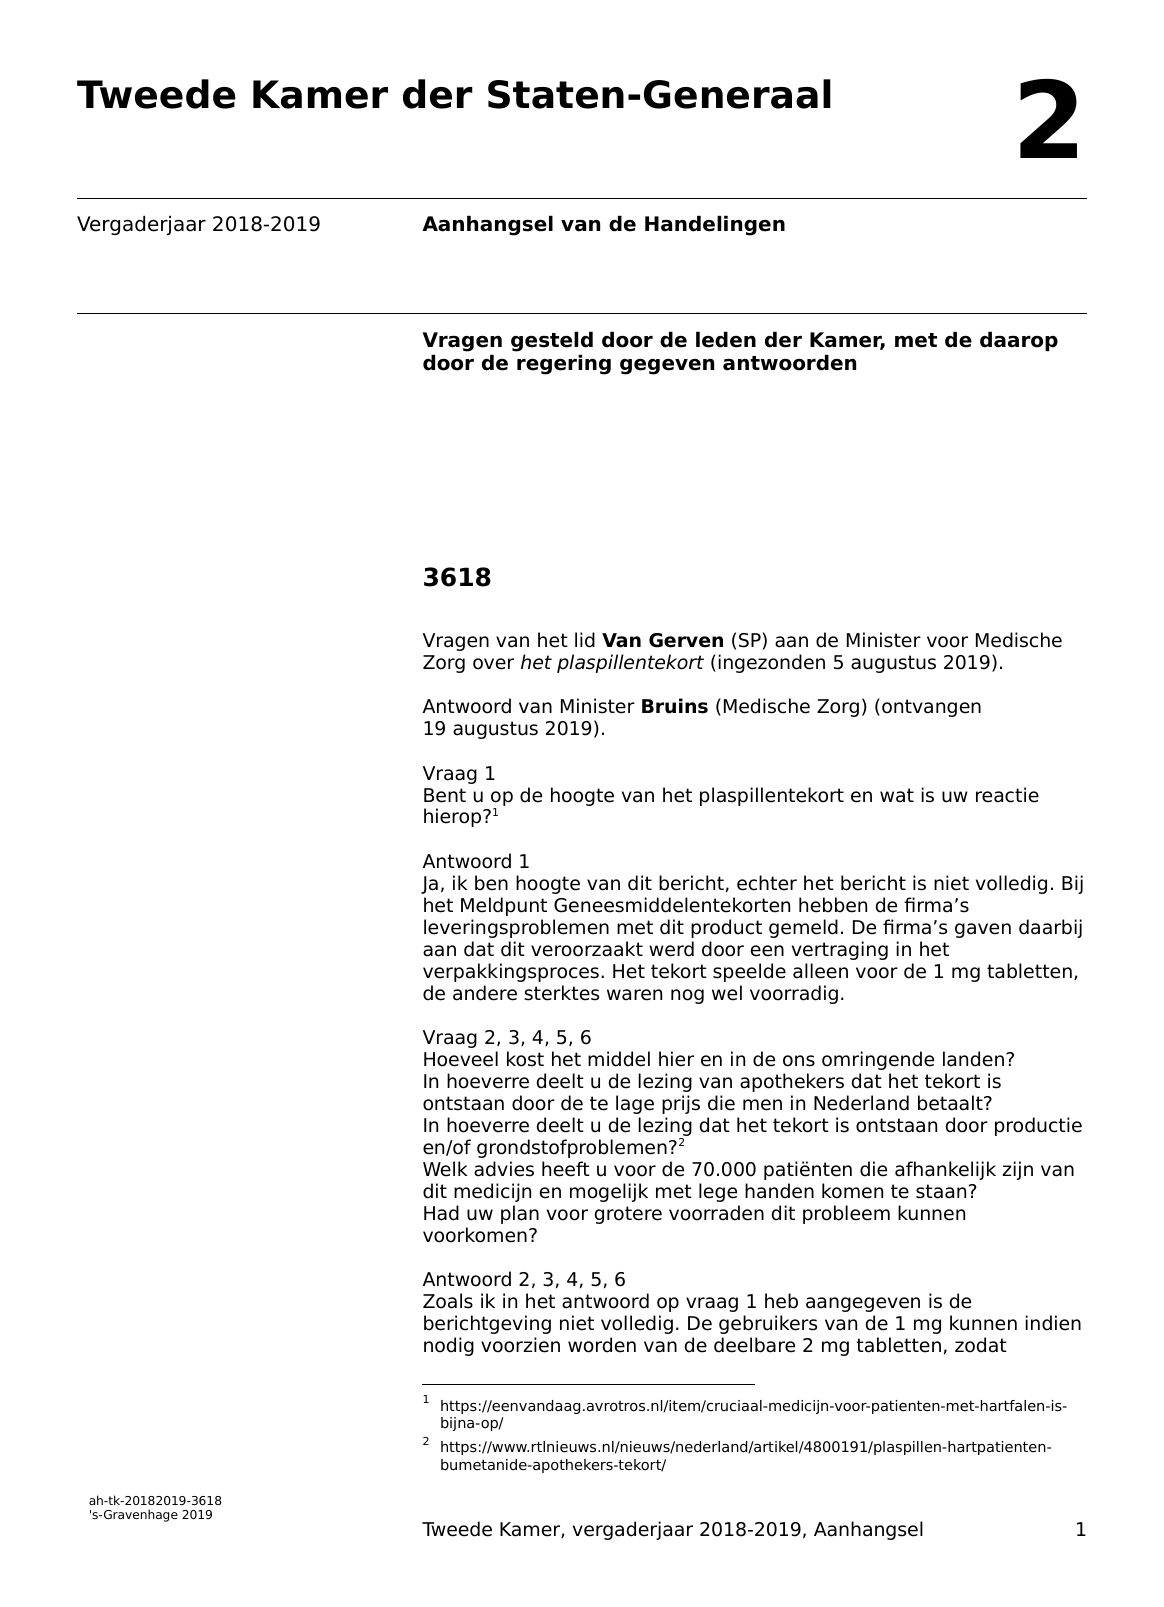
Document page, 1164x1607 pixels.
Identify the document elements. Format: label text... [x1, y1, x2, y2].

table_cell [77, 314, 422, 375]
text Vragen van het lid Van Gerven (SP) aan de Minister voor Medische Zorg over het plaspillentekort (ingezonden 5 augustus 2019). [422, 630, 1087, 674]
text 's-Gravenhage 2019 [88, 1508, 323, 1522]
table_header 2 [886, 59, 1087, 198]
text Zoals ik in het antwoord op vraag 1 heb aangegeven is de berichtgeving niet volledig. De gebruikers van de 1 mg kunnen indien nodig voorzien worden van de deelbare 2 mg tabletten, zodat [422, 1291, 1087, 1357]
text Antwoord 2, 3, 4, 5, 6 [422, 1269, 1087, 1291]
table_header Tweede Kamer der Staten-Generaal [77, 59, 886, 198]
text Had uw plan voor grotere voorraden dit probleem kunnen voorkomen? [422, 1202, 1087, 1246]
text Vraag 2, 3, 4, 5, 6 [422, 1027, 1087, 1049]
table_cell Aanhangsel van de Handelingen [422, 199, 1087, 313]
text In hoeverre deelt u de lezing dat het tekort is ontstaan door productie en/of grondstofproblemen? [422, 1114, 1087, 1158]
text Ja, ik ben hoogte van dit bericht, echter het bericht is niet volledig. Bij het Meldpunt Geneesmiddelentekorten hebben de firma’s leveringsproblemen met dit product gemeld. De firma’s gaven daarbij aan dat dit veroorzaakt werd door een vertraging in het verpakkingsproces. Het tekort speelde alleen voor de 1 mg tabletten, de andere sterktes waren nog wel voorradig. [422, 873, 1087, 1004]
text Antwoord van Minister Bruins (Medische Zorg) (ontvangen 19 augustus 2019). [422, 696, 1087, 740]
text Hoeveel kost het middel hier en in de ons omringende landen? [422, 1049, 1087, 1071]
text https://www.rtlnieuws.nl/nieuws/nederland/artikel/4800191/plaspillen-hartpatienten-bumetanide-apothekers-tekort/ [422, 1435, 1087, 1474]
text Antwoord 1 [422, 851, 1087, 873]
text 3618 [422, 563, 1087, 592]
text https://eenvandaag.avrotros.nl/item/cruciaal-medicijn-voor-patienten-met-hartfalen-is-bijna-op/ [422, 1393, 1087, 1432]
text In hoeverre deelt u de lezing van apothekers dat het tekort is ontstaan door de te lage prijs die men in Nederland betaalt? [422, 1071, 1087, 1114]
text Bent u op de hoogte van het plaspillentekort en wat is uw reactie hierop? [422, 784, 1087, 828]
text ah-tk-20182019-3618 [88, 1494, 323, 1508]
table_cell Vragen gesteld door de leden der Kamer, met de daarop door de regering gegeven antwoorden [422, 314, 1087, 375]
text Welk advies heeft u voor de 70.000 patiënten die afhankelijk zijn van dit medicijn en mogelijk met lege handen komen te staan? [422, 1158, 1087, 1202]
table_cell Vergaderjaar 2018-2019 [77, 199, 422, 313]
text Vraag 1 [422, 762, 1087, 784]
